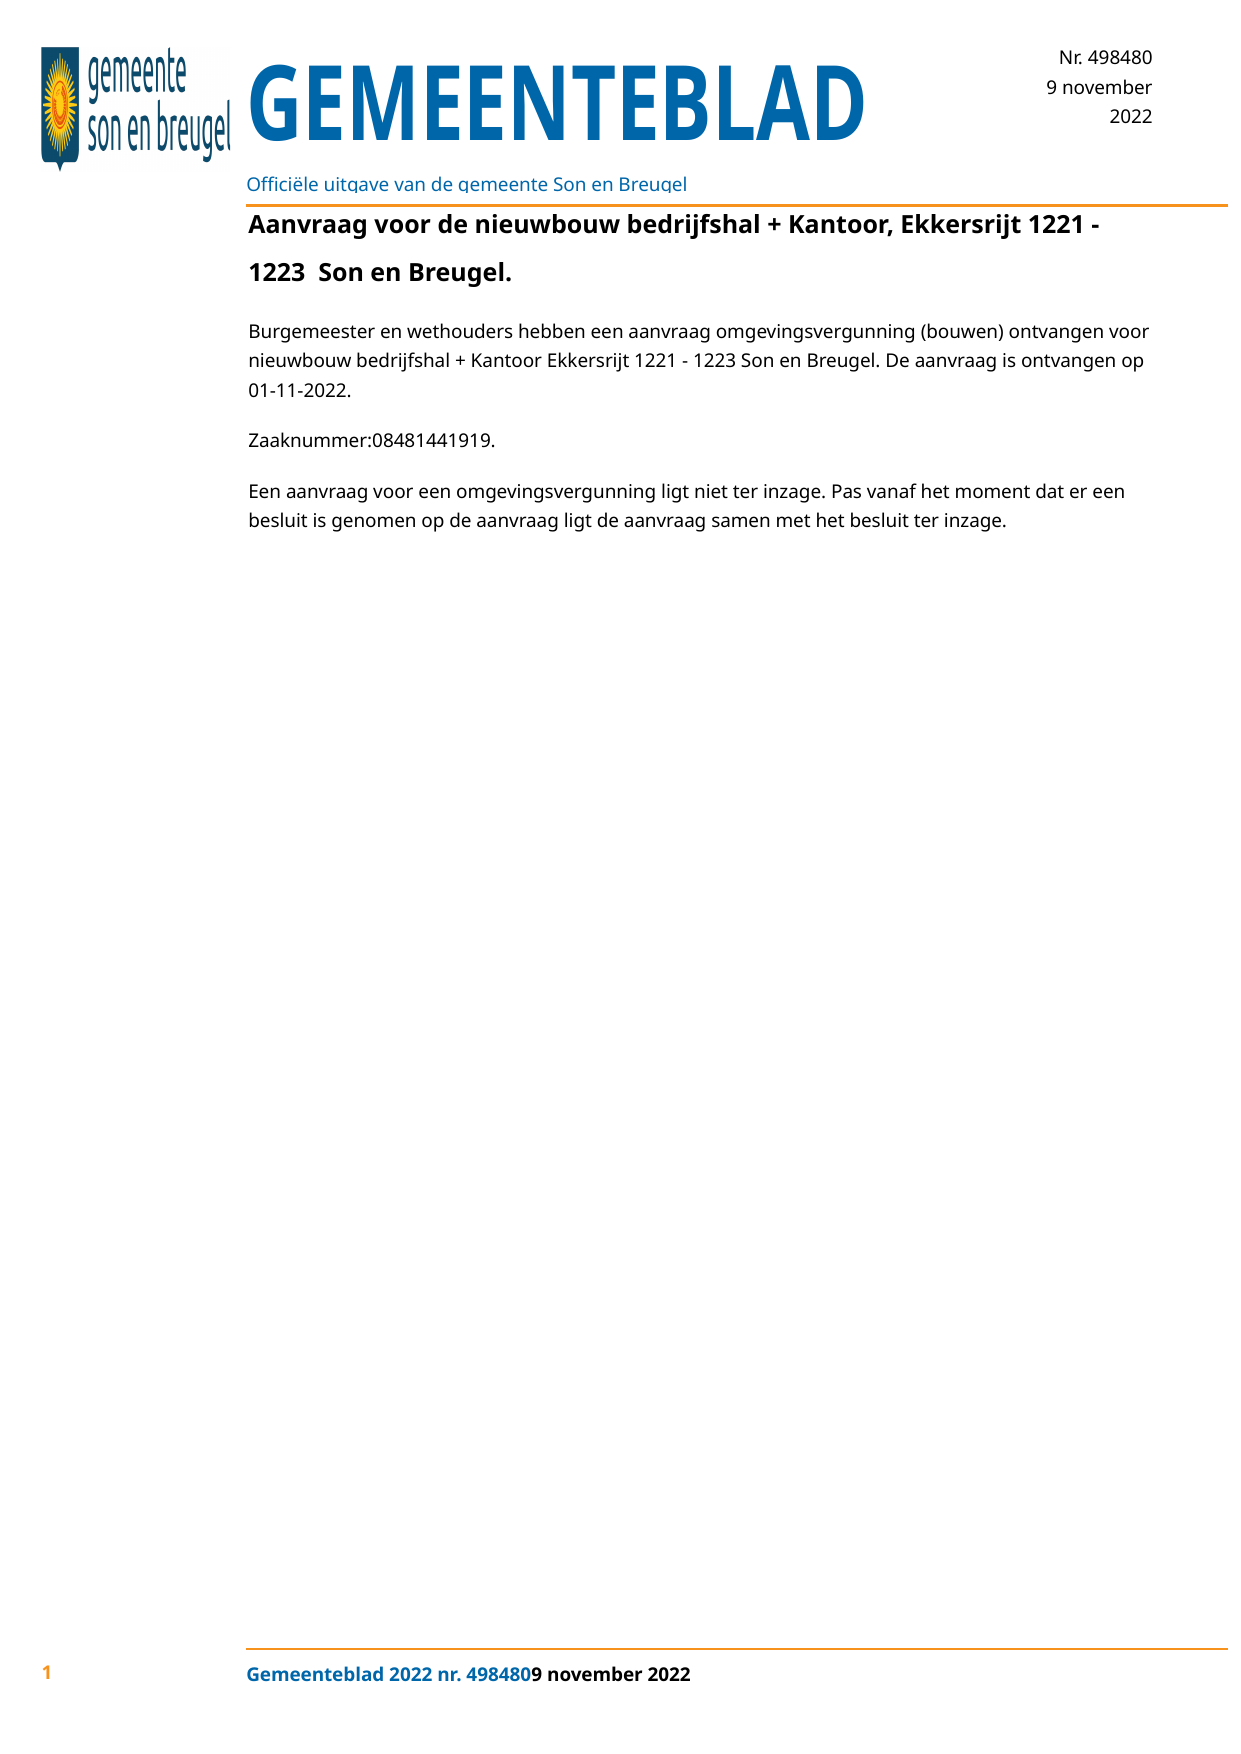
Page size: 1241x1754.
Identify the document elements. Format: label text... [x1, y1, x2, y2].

picture [41, 47, 231, 172]
text Zaaknummer:08481441919. [248, 427, 1152, 453]
text Een aanvraag voor een omgevingsvergunning ligt niet ter inzage. Pas vanaf het moment dat er een besluit is genomen op de aanvraag ligt de aanvraag samen met het besluit ter inzage. [248, 478, 1152, 533]
text Aanvraag voor de nieuwbouw bedrijfshal + Kantoor, Ekkersrijt 1221 - 1223 Son en Breugel. [248, 207, 1152, 288]
text Burgemeester en wethouders hebben een aanvraag omgevingsvergunning (bouwen) ontvangen voor nieuwbouw bedrijfshal + Kantoor Ekkersrijt 1221 - 1223 Son en Breugel. De aanvraag is ontvangen op 01-11-2022. [248, 318, 1152, 403]
